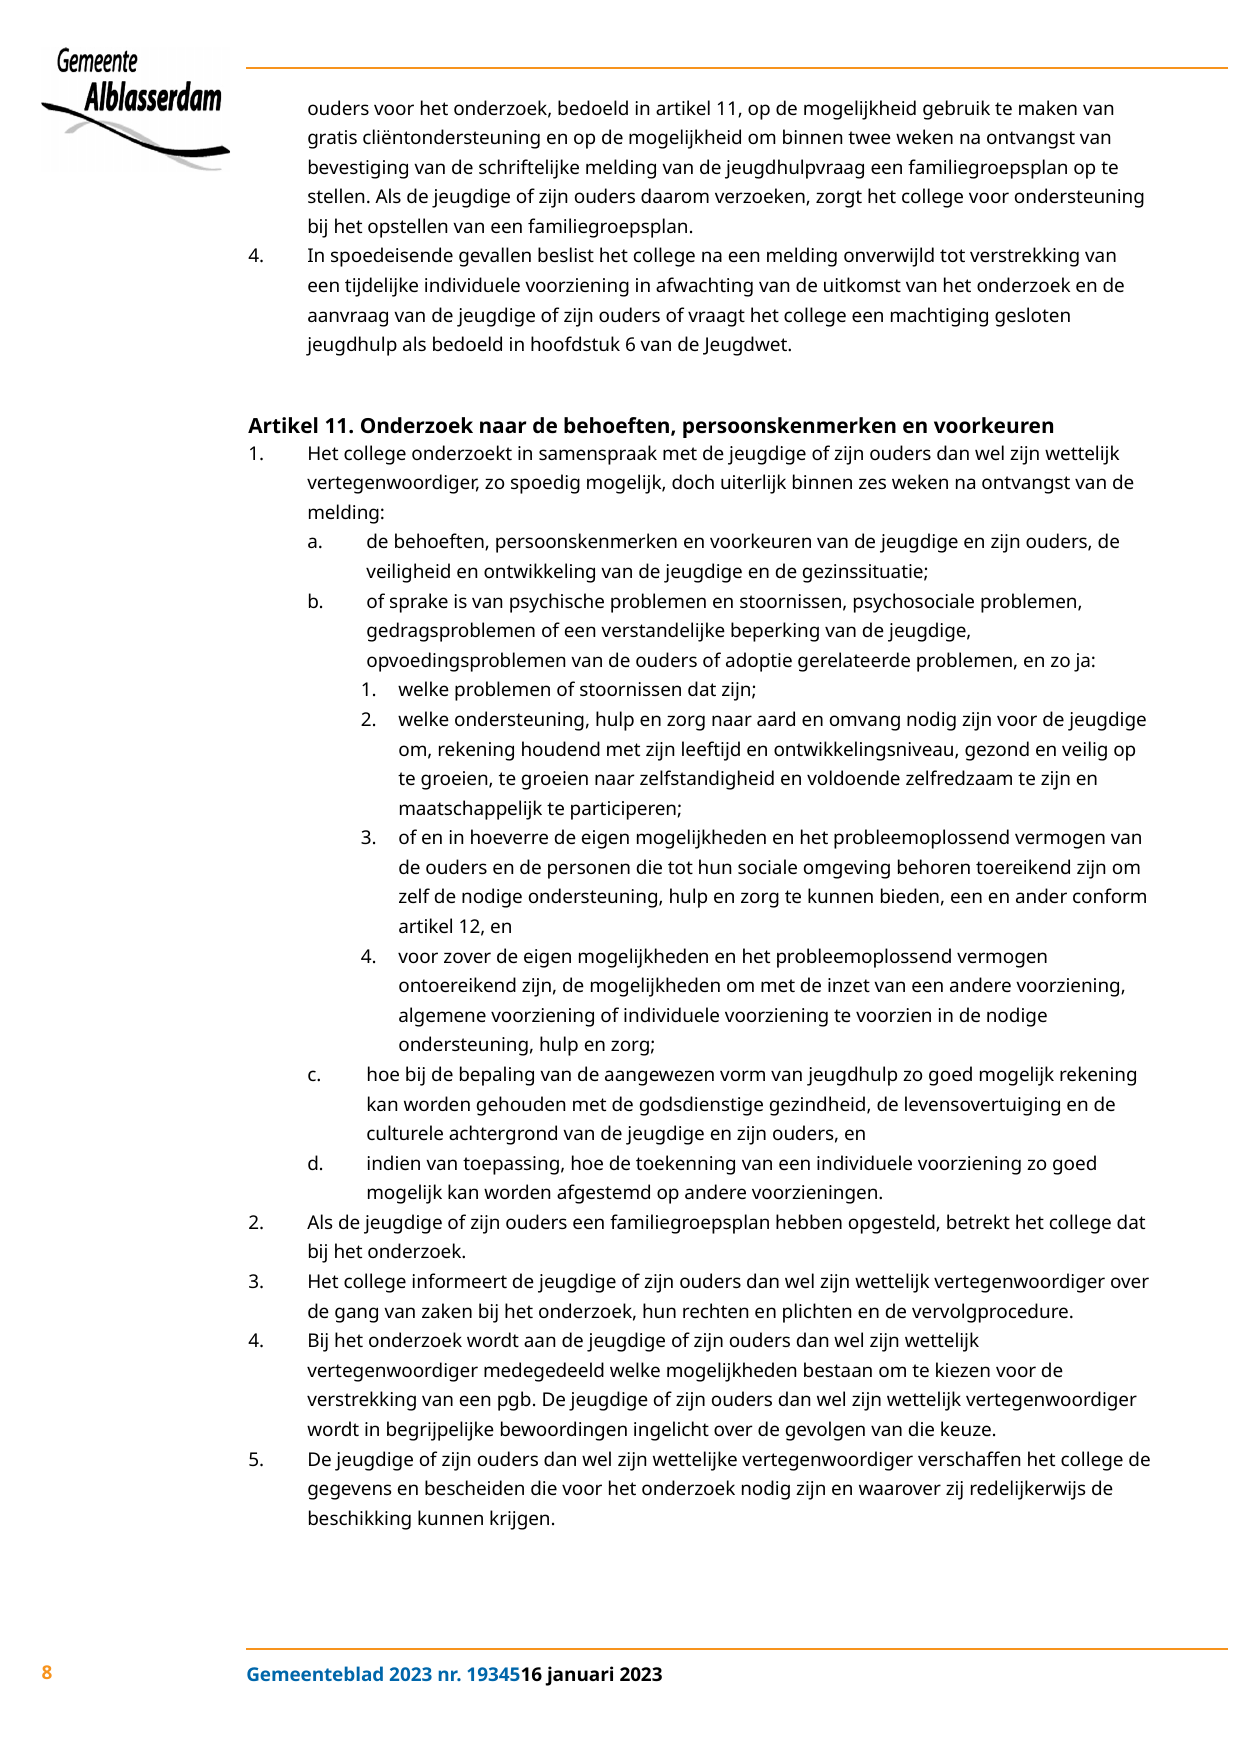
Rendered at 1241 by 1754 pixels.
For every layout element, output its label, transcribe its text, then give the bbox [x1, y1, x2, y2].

list In spoedeisende gevallen beslist het college na een melding onverwijld tot verstrekking van een tijdelijke individuele voorziening in afwachting van de uitkomst van het onderzoek en de aanvraag van de jeugdige of zijn ouders of vraagt het college een machtiging gesloten jeugdhulp als bedoeld in hoofdstuk 6 van de Jeugdwet. [248, 243, 1152, 357]
list Het college onderzoekt in samenspraak met de jeugdige of zijn ouders dan wel zijn wettelijk vertegenwoordiger, zo spoedig mogelijk, doch uiterlijk binnen zes weken na ontvangst van de melding: [248, 440, 1152, 525]
text Artikel 11. Onderzoek naar de behoeften, persoonskenmerken en voorkeuren [248, 411, 1152, 440]
list indien van toepassing, hoe de toekenning van een individuele voorziening zo goed mogelijk kan worden afgestemd op andere voorzieningen. [307, 1150, 1152, 1205]
list Het college informeert de jeugdige of zijn ouders dan wel zijn wettelijk vertegenwoordiger over de gang van zaken bij het onderzoek, hun rechten en plichten en de vervolgprocedure. [248, 1268, 1152, 1323]
list Bij het onderzoek wordt aan de jeugdige of zijn ouders dan wel zijn wettelijk vertegenwoordiger medegedeeld welke mogelijkheden bestaan om te kiezen voor de verstrekking van een pgb. De jeugdige of zijn ouders dan wel zijn wettelijk vertegenwoordiger wordt in begrijpelijke bewoordingen ingelicht over de gevolgen van die keuze. [248, 1327, 1152, 1442]
list ouders voor het onderzoek, bedoeld in artikel 11, op de mogelijkheid gebruik te maken van gratis cliëntondersteuning en op de mogelijkheid om binnen twee weken na ontvangst van bevestiging van de schriftelijke melding van de jeugdhulpvraag een familiegroepsplan op te stellen. Als de jeugdige of zijn ouders daarom verzoeken, zorgt het college voor ondersteuning bij het opstellen van een familiegroepsplan. [248, 95, 1152, 239]
list Als de jeugdige of zijn ouders een familiegroepsplan hebben opgesteld, betrekt het college dat bij het onderzoek. [248, 1209, 1152, 1264]
list of sprake is van psychische problemen en stoornissen, psychosociale problemen, gedragsproblemen of een verstandelijke beperking van de jeugdige, opvoedingsproblemen van de ouders of adoptie gerelateerde problemen, en zo ja: [307, 588, 1152, 673]
list De jeugdige of zijn ouders dan wel zijn wettelijke vertegenwoordiger verschaffen het college de gegevens en bescheiden die voor het onderzoek nodig zijn en waarover zij redelijkerwijs de beschikking kunnen krijgen. [248, 1446, 1152, 1531]
list of en in hoeverre de eigen mogelijkheden en het probleemoplossend vermogen van de ouders en de personen die tot hun sociale omgeving behoren toereikend zijn om zelf de nodige ondersteuning, hulp en zorg te kunnen bieden, een en ander conform artikel 12, en [361, 824, 1152, 939]
list de behoeften, persoonskenmerken en voorkeuren van de jeugdige en zijn ouders, de veiligheid en ontwikkeling van de jeugdige en de gezinssituatie; [307, 529, 1152, 584]
list welke ondersteuning, hulp en zorg naar aard en omvang nodig zijn voor de jeugdige om, rekening houdend met zijn leeftijd en ontwikkelingsniveau, gezond en veilig op te groeien, te groeien naar zelfstandigheid en voldoende zelfredzaam te zijn en maatschappelijk te participeren; [361, 706, 1152, 821]
list welke problemen of stoornissen dat zijn; [361, 677, 1152, 702]
list voor zover de eigen mogelijkheden en het probleemoplossend vermogen ontoereikend zijn, de mogelijkheden om met de inzet van een andere voorziening, algemene voorziening of individuele voorziening te voorzien in de nodige ondersteuning, hulp en zorg; [361, 943, 1152, 1057]
picture [41, 47, 231, 172]
list hoe bij de bepaling van de aangewezen vorm van jeugdhulp zo goed mogelijk rekening kan worden gehouden met de godsdienstige gezindheid, de levensovertuiging en de culturele achtergrond van de jeugdige en zijn ouders, en [307, 1061, 1152, 1146]
